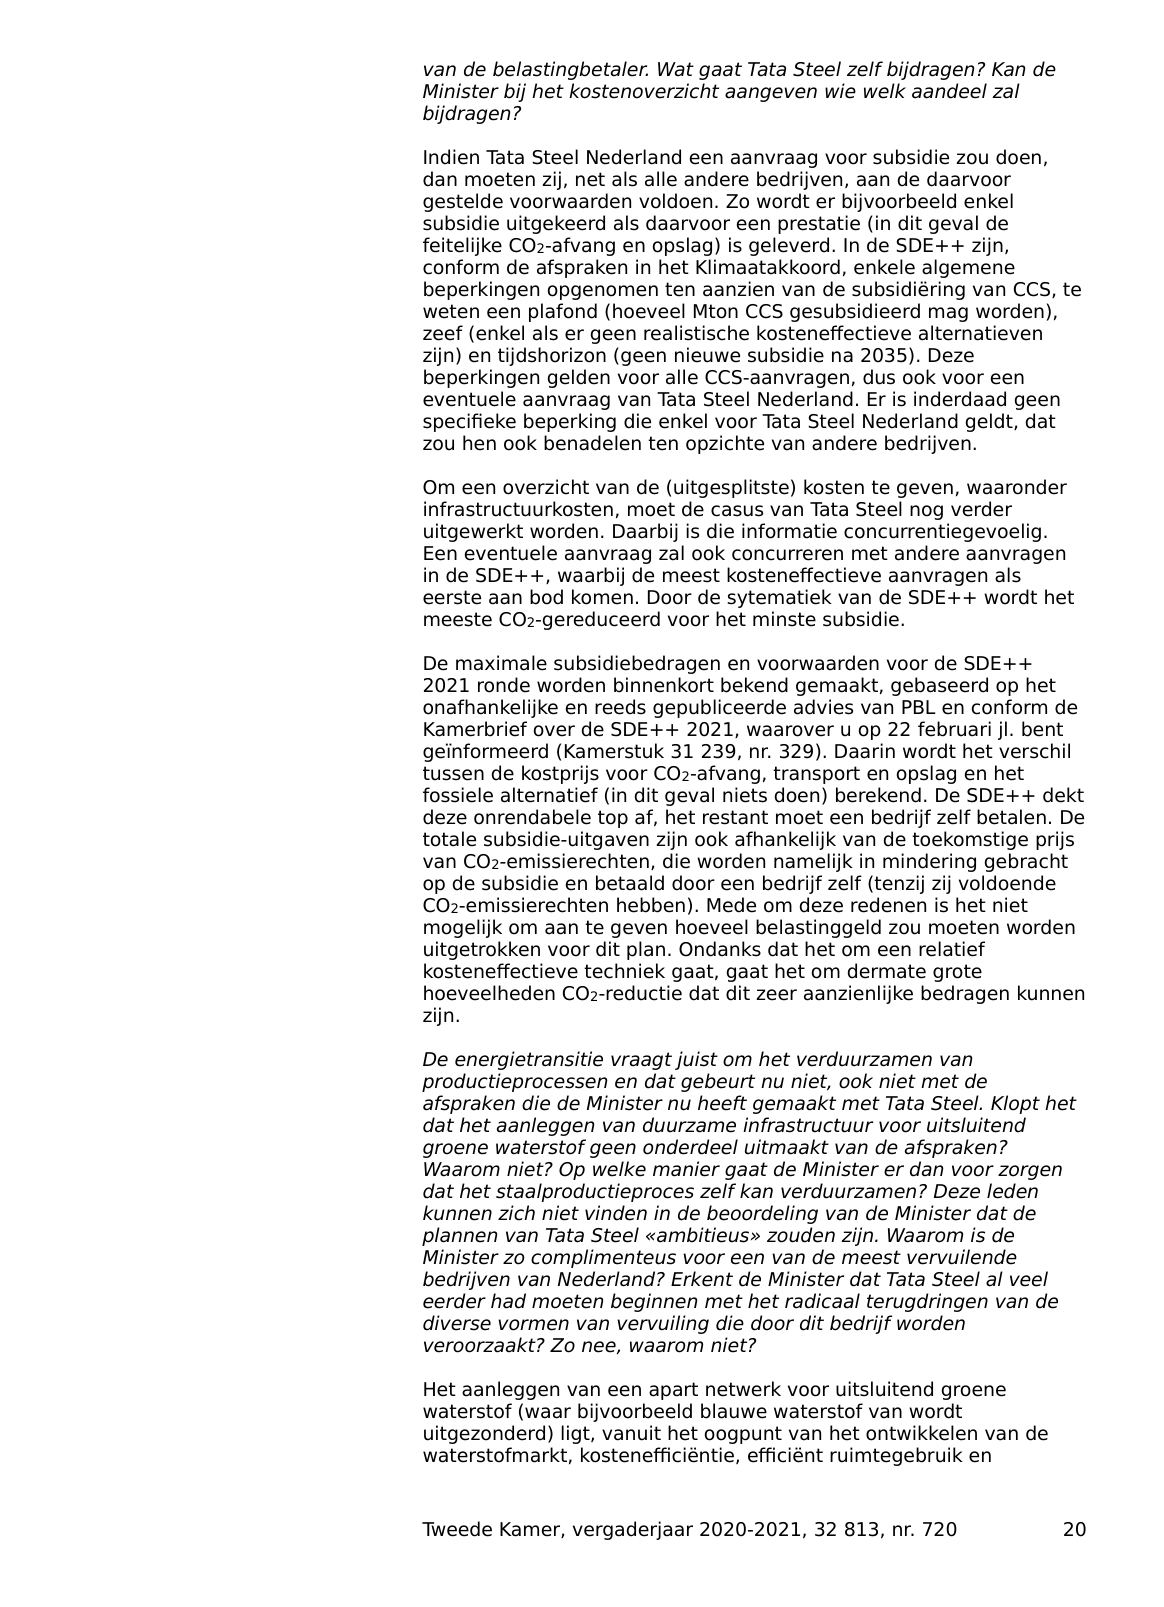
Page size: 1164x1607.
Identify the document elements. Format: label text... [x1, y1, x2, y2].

text Indien Tata Steel Nederland een aanvraag voor subsidie zou doen, dan moeten zij, net als alle andere bedrijven, aan de daarvoor gestelde voorwaarden voldoen. Zo wordt er bijvoorbeeld enkel subsidie uitgekeerd als daarvoor een prestatie (in dit geval de feitelijke CO2-afvang en opslag) is geleverd. In de SDE++ zijn, conform de afspraken in het Klimaatakkoord, enkele algemene beperkingen opgenomen ten aanzien van de subsidiëring van CCS, te weten een plafond (hoeveel Mton CCS gesubsidieerd mag worden), zeef (enkel als er geen realistische kosteneffectieve alternatieven zijn) en tijdshorizon (geen nieuwe subsidie na 2035). Deze beperkingen gelden voor alle CCS-aanvragen, dus ook voor een eventuele aanvraag van Tata Steel Nederland. Er is inderdaad geen specifieke beperking die enkel voor Tata Steel Nederland geldt, dat zou hen ook benadelen ten opzichte van andere bedrijven. [422, 147, 1087, 455]
text Om een overzicht van de (uitgesplitste) kosten te geven, waaronder infrastructuurkosten, moet de casus van Tata Steel nog verder uitgewerkt worden. Daarbij is die informatie concurrentiegevoelig. Een eventuele aanvraag zal ook concurreren met andere aanvragen in de SDE++, waarbij de meest kosteneffectieve aanvragen als eerste aan bod komen. Door de sytematiek van de SDE++ wordt het meeste CO2-gereduceerd voor het minste subsidie. [422, 477, 1087, 631]
text De maximale subsidiebedragen en voorwaarden voor de SDE++ 2021 ronde worden binnenkort bekend gemaakt, gebaseerd op het onafhankelijke en reeds gepubliceerde advies van PBL en conform de Kamerbrief over de SDE++ 2021, waarover u op 22 februari jl. bent geïnformeerd (Kamerstuk 31 239, nr. 329). Daarin wordt het verschil tussen de kostprijs voor CO2-afvang, transport en opslag en het fossiele alternatief (in dit geval niets doen) berekend. De SDE++ dekt deze onrendabele top af, het restant moet een bedrijf zelf betalen. De totale subsidie-uitgaven zijn ook afhankelijk van de toekomstige prijs van CO2-emissierechten, die worden namelijk in mindering gebracht op de subsidie en betaald door een bedrijf zelf (tenzij zij voldoende CO2-emissierechten hebben). Mede om deze redenen is het niet mogelijk om aan te geven hoeveel belastinggeld zou moeten worden uitgetrokken voor dit plan. Ondanks dat het om een relatief kosteneffectieve techniek gaat, gaat het om dermate grote hoeveelheden CO2-reductie dat dit zeer aanzienlijke bedragen kunnen zijn. [422, 653, 1087, 1027]
text De energietransitie vraagt juist om het verduurzamen van productieprocessen en dat gebeurt nu niet, ook niet met de afspraken die de Minister nu heeft gemaakt met Tata Steel. Klopt het dat het aanleggen van duurzame infrastructuur voor uitsluitend groene waterstof geen onderdeel uitmaakt van de afspraken? Waarom niet? Op welke manier gaat de Minister er dan voor zorgen dat het staalproductieproces zelf kan verduurzamen? Deze leden kunnen zich niet vinden in de beoordeling van de Minister dat de plannen van Tata Steel «ambitieus» zouden zijn. Waarom is de Minister zo complimenteus voor een van de meest vervuilende bedrijven van Nederland? Erkent de Minister dat Tata Steel al veel eerder had moeten beginnen met het radicaal terugdringen van de diverse vormen van vervuiling die door dit bedrijf worden veroorzaakt? Zo nee, waarom niet? [422, 1049, 1087, 1357]
text Het aanleggen van een apart netwerk voor uitsluitend groene waterstof (waar bijvoorbeeld blauwe waterstof van wordt uitgezonderd) ligt, vanuit het oogpunt van het ontwikkelen van de waterstofmarkt, kostenefficiëntie, efficiënt ruimtegebruik en [422, 1379, 1087, 1467]
text van de belastingbetaler. Wat gaat Tata Steel zelf bijdragen? Kan de Minister bij het kostenoverzicht aangeven wie welk aandeel zal bijdragen? [422, 59, 1087, 125]
